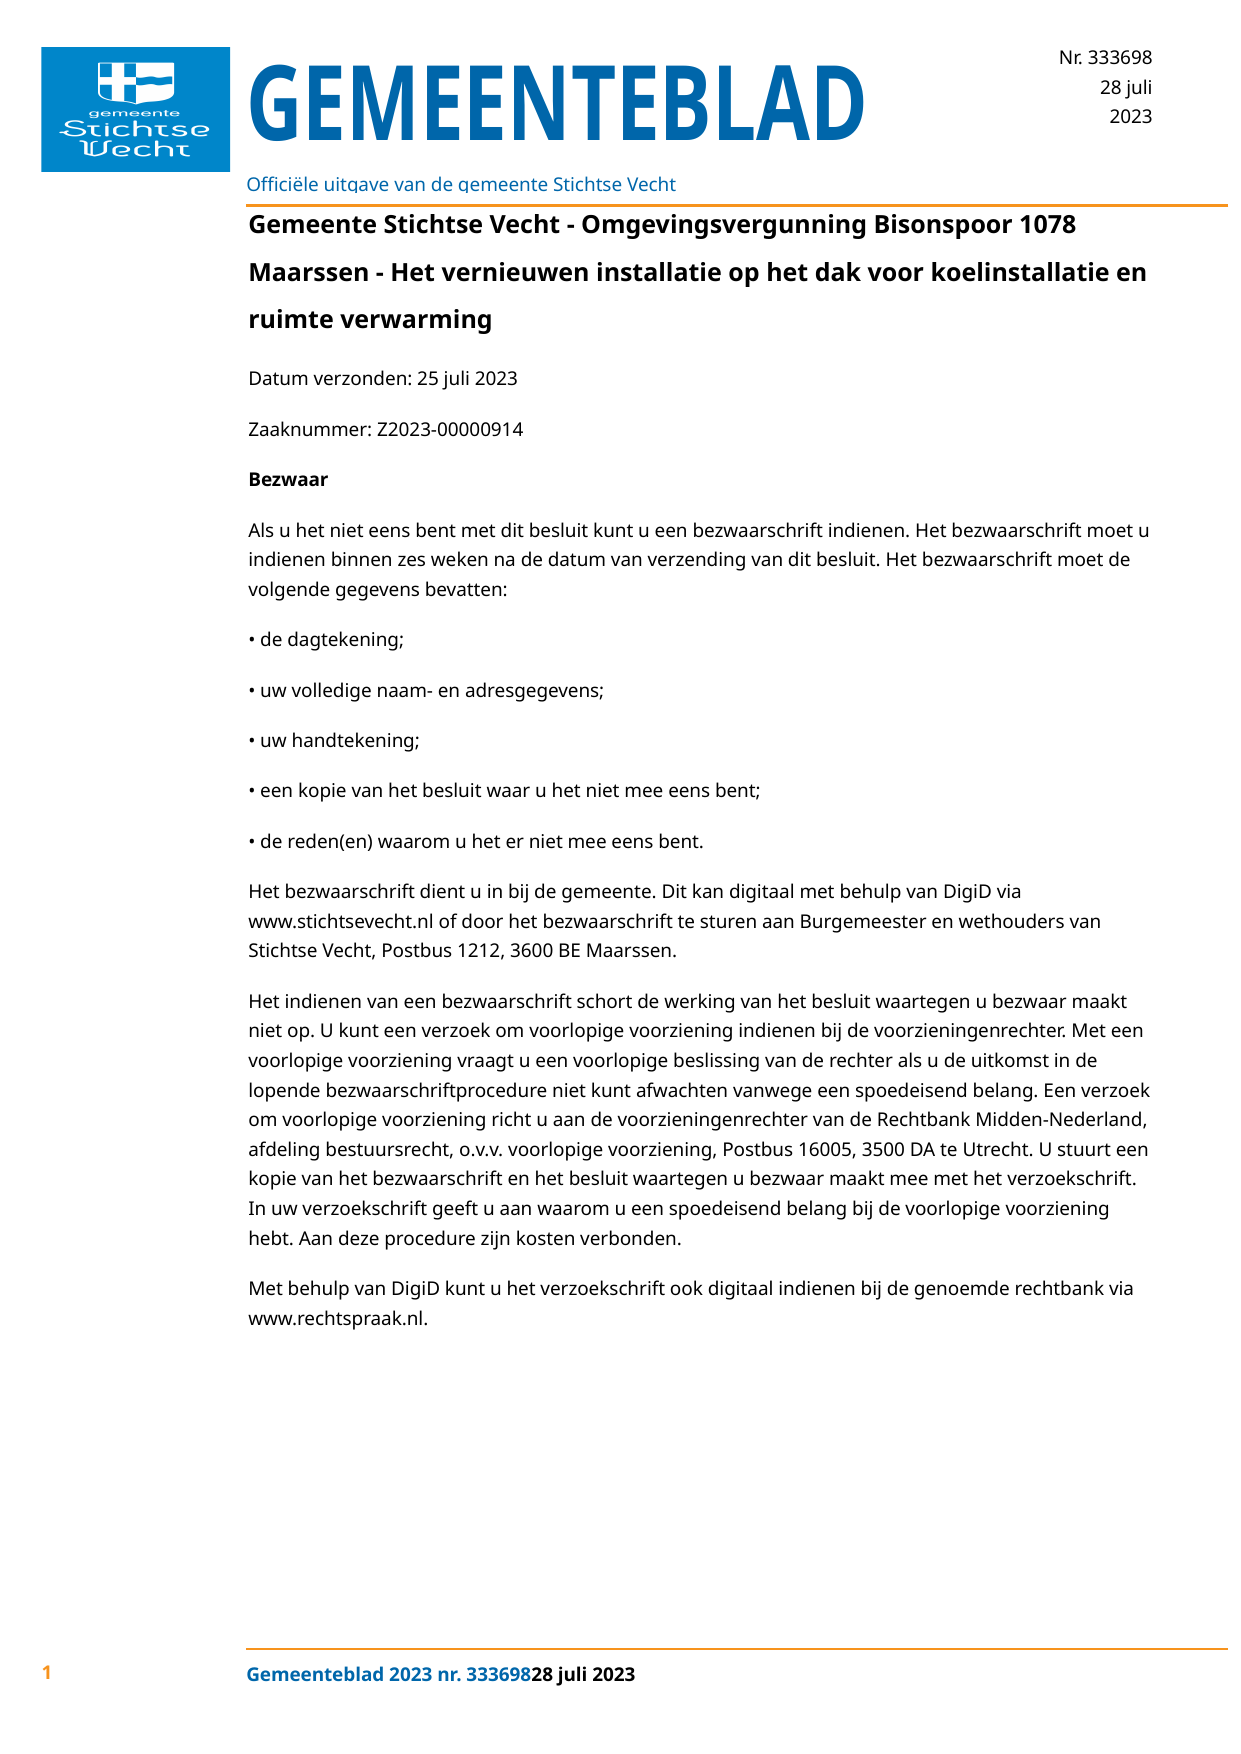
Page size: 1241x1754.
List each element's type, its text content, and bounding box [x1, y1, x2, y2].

text • uw volledige naam- en adresgegevens; [248, 677, 1152, 702]
text • de reden(en) waarom u het er niet mee eens bent. [248, 828, 1152, 854]
picture [137, 63, 174, 103]
text Zaaknummer: Z2023-00000914 [248, 416, 1152, 442]
text Bezwaar [248, 466, 1152, 492]
text Het indienen van een bezwaarschrift schort de werking van het besluit waartegen u bezwaar maakt niet op. U kunt een verzoek om voorlopige voorziening indienen bij de voorzieningenrechter. Met een voorlopige voorziening vraagt u een voorlopige beslissing van de rechter als u de uitkomst in de lopende bezwaarschriftprocedure niet kunt afwachten vanwege een spoedeisend belang. Een verzoek om voorlopige voorziening richt u aan de voorzieningenrechter van de Rechtbank Midden-Nederland, afdeling bestuursrecht, o.v.v. voorlopige voorziening, Postbus 16005, 3500 DA te Utrecht. U stuurt een kopie van het bezwaarschrift en het besluit waartegen u bezwaar maakt mee met het verzoekschrift. In uw verzoekschrift geeft u aan waarom u een spoedeisend belang bij de voorlopige voorziening hebt. Aan deze procedure zijn kosten verbonden. [248, 988, 1152, 1250]
text Met behulp van DigiD kunt u het verzoekschrift ook digitaal indienen bij de genoemde rechtbank via www.rechtspraak.nl. [248, 1275, 1152, 1330]
text Het bezwaarschrift dient u in bij de gemeente. Dit kan digitaal met behulp van DigiD via www.stichtsevecht.nl of door het bezwaarschrift te sturen aan Burgemeester en wethouders van Stichtse Vecht, Postbus 1212, 3600 BE Maarssen. [248, 878, 1152, 963]
text • een kopie van het besluit waar u het niet mee eens bent; [248, 778, 1152, 803]
text Gemeente Stichtse Vecht - Omgevingsvergunning Bisonspoor 1078 Maarssen - Het vernieuwen installatie op het dak voor koelinstallatie en ruimte verwarming [248, 207, 1152, 336]
text Datum verzonden: 25 juli 2023 [248, 366, 1152, 391]
picture [99, 63, 135, 101]
text • uw handtekening; [248, 727, 1152, 753]
text • de dagtekening; [248, 626, 1152, 652]
text Als u het niet eens bent met dit besluit kunt u een bezwaarschrift indienen. Het bezwaarschrift moet u indienen binnen zes weken na de datum van verzending van dit besluit. Het bezwaarschrift moet de volgende gegevens bevatten: [248, 517, 1152, 602]
